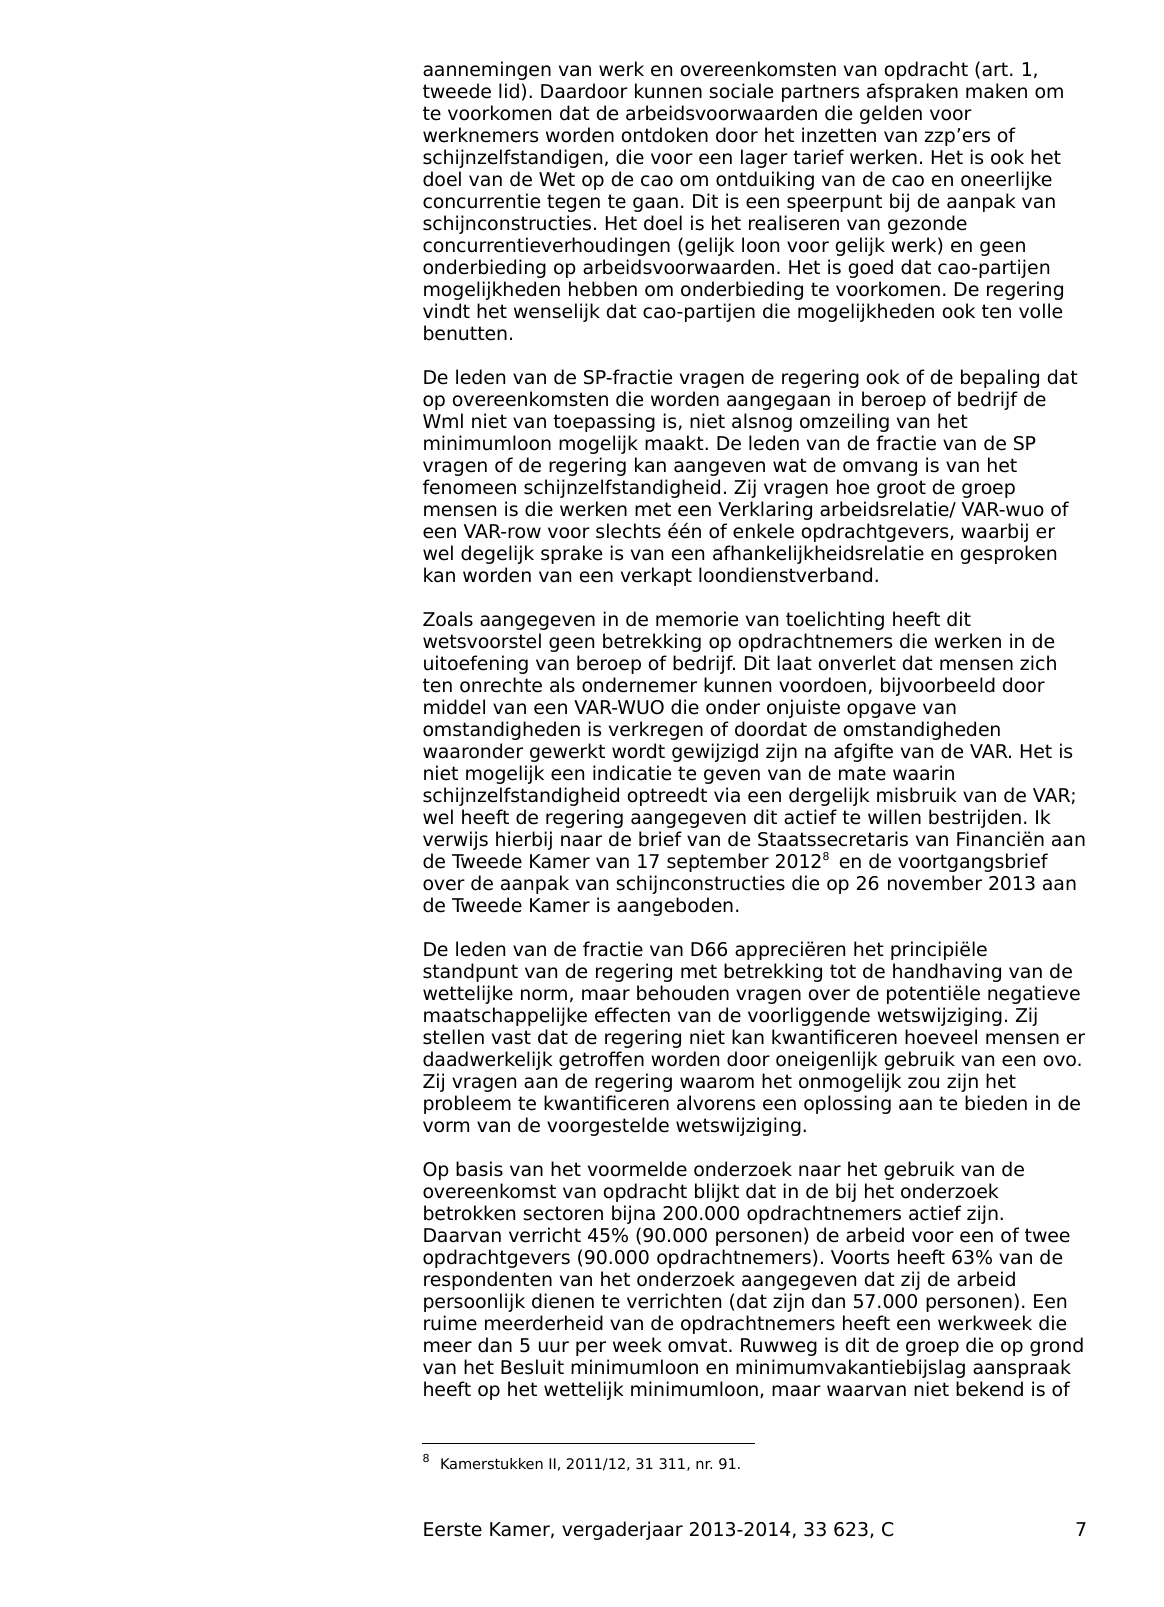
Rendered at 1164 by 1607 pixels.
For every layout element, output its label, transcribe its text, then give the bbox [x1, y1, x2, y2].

text De leden van de SP-fractie vragen de regering ook of de bepaling dat op overeenkomsten die worden aangegaan in beroep of bedrijf de Wml niet van toepassing is, niet alsnog omzeiling van het minimumloon mogelijk maakt. De leden van de fractie van de SP vragen of de regering kan aangeven wat de omvang is van het fenomeen schijnzelfstandigheid. Zij vragen hoe groot de groep mensen is die werken met een Verklaring arbeidsrelatie/ VAR-wuo of een VAR-row voor slechts één of enkele opdrachtgevers, waarbij er wel degelijk sprake is van een afhankelijkheidsrelatie en gesproken kan worden van een verkapt loondienstverband. [422, 367, 1087, 587]
text De leden van de fractie van D66 appreciëren het principiële standpunt van de regering met betrekking tot de handhaving van de wettelijke norm, maar behouden vragen over de potentiële negatieve maatschappelijke effecten van de voorliggende wetswijziging. Zij stellen vast dat de regering niet kan kwantificeren hoeveel mensen er daadwerkelijk getroffen worden door oneigenlijk gebruik van een ovo. Zij vragen aan de regering waarom het onmogelijk zou zijn het probleem te kwantificeren alvorens een oplossing aan te bieden in de vorm van de voorgestelde wetswijziging. [422, 939, 1087, 1137]
text Op basis van het voormelde onderzoek naar het gebruik van de overeenkomst van opdracht blijkt dat in de bij het onderzoek betrokken sectoren bijna 200.000 opdrachtnemers actief zijn. Daarvan verricht 45% (90.000 personen) de arbeid voor een of twee opdrachtgevers (90.000 opdrachtnemers). Voorts heeft 63% van de respondenten van het onderzoek aangegeven dat zij de arbeid persoonlijk dienen te verrichten (dat zijn dan 57.000 personen). Een ruime meerderheid van de opdrachtnemers heeft een werkweek die meer dan 5 uur per week omvat. Ruwweg is dit de groep die op grond van het Besluit minimumloon en minimumvakantiebijslag aanspraak heeft op het wettelijk minimumloon, maar waarvan niet bekend is of [422, 1159, 1087, 1401]
text aannemingen van werk en overeenkomsten van opdracht (art. 1, tweede lid). Daardoor kunnen sociale partners afspraken maken om te voorkomen dat de arbeidsvoorwaarden die gelden voor werknemers worden ontdoken door het inzetten van zzp’ers of schijnzelfstandigen, die voor een lager tarief werken. Het is ook het doel van de Wet op de cao om ontduiking van de cao en oneerlijke concurrentie tegen te gaan. Dit is een speerpunt bij de aanpak van schijnconstructies. Het doel is het realiseren van gezonde concurrentieverhoudingen (gelijk loon voor gelijk werk) en geen onderbieding op arbeidsvoorwaarden. Het is goed dat cao-partijen mogelijkheden hebben om onderbieding te voorkomen. De regering vindt het wenselijk dat cao-partijen die mogelijkheden ook ten volle benutten. [422, 59, 1087, 345]
text Kamerstukken II, 2011/12, 31 311, nr. 91. [422, 1452, 1087, 1474]
text Zoals aangegeven in de memorie van toelichting heeft dit wetsvoorstel geen betrekking op opdrachtnemers die werken in de uitoefening van beroep of bedrijf. Dit laat onverlet dat mensen zich ten onrechte als ondernemer kunnen voordoen, bijvoorbeeld door middel van een VAR-WUO die onder onjuiste opgave van omstandigheden is verkregen of doordat de omstandigheden waaronder gewerkt wordt gewijzigd zijn na afgifte van de VAR. Het is niet mogelijk een indicatie te geven van de mate waarin schijnzelfstandigheid optreedt via een dergelijk misbruik van de VAR; wel heeft de regering aangegeven dit actief te willen bestrijden. Ik verwijs hierbij naar de brief van de Staatssecretaris van Financiën aan de Tweede Kamer van 17 september 2012 en de voortgangsbrief over de aanpak van schijnconstructies die op 26 november 2013 aan de Tweede Kamer is aangeboden. [422, 609, 1087, 917]
